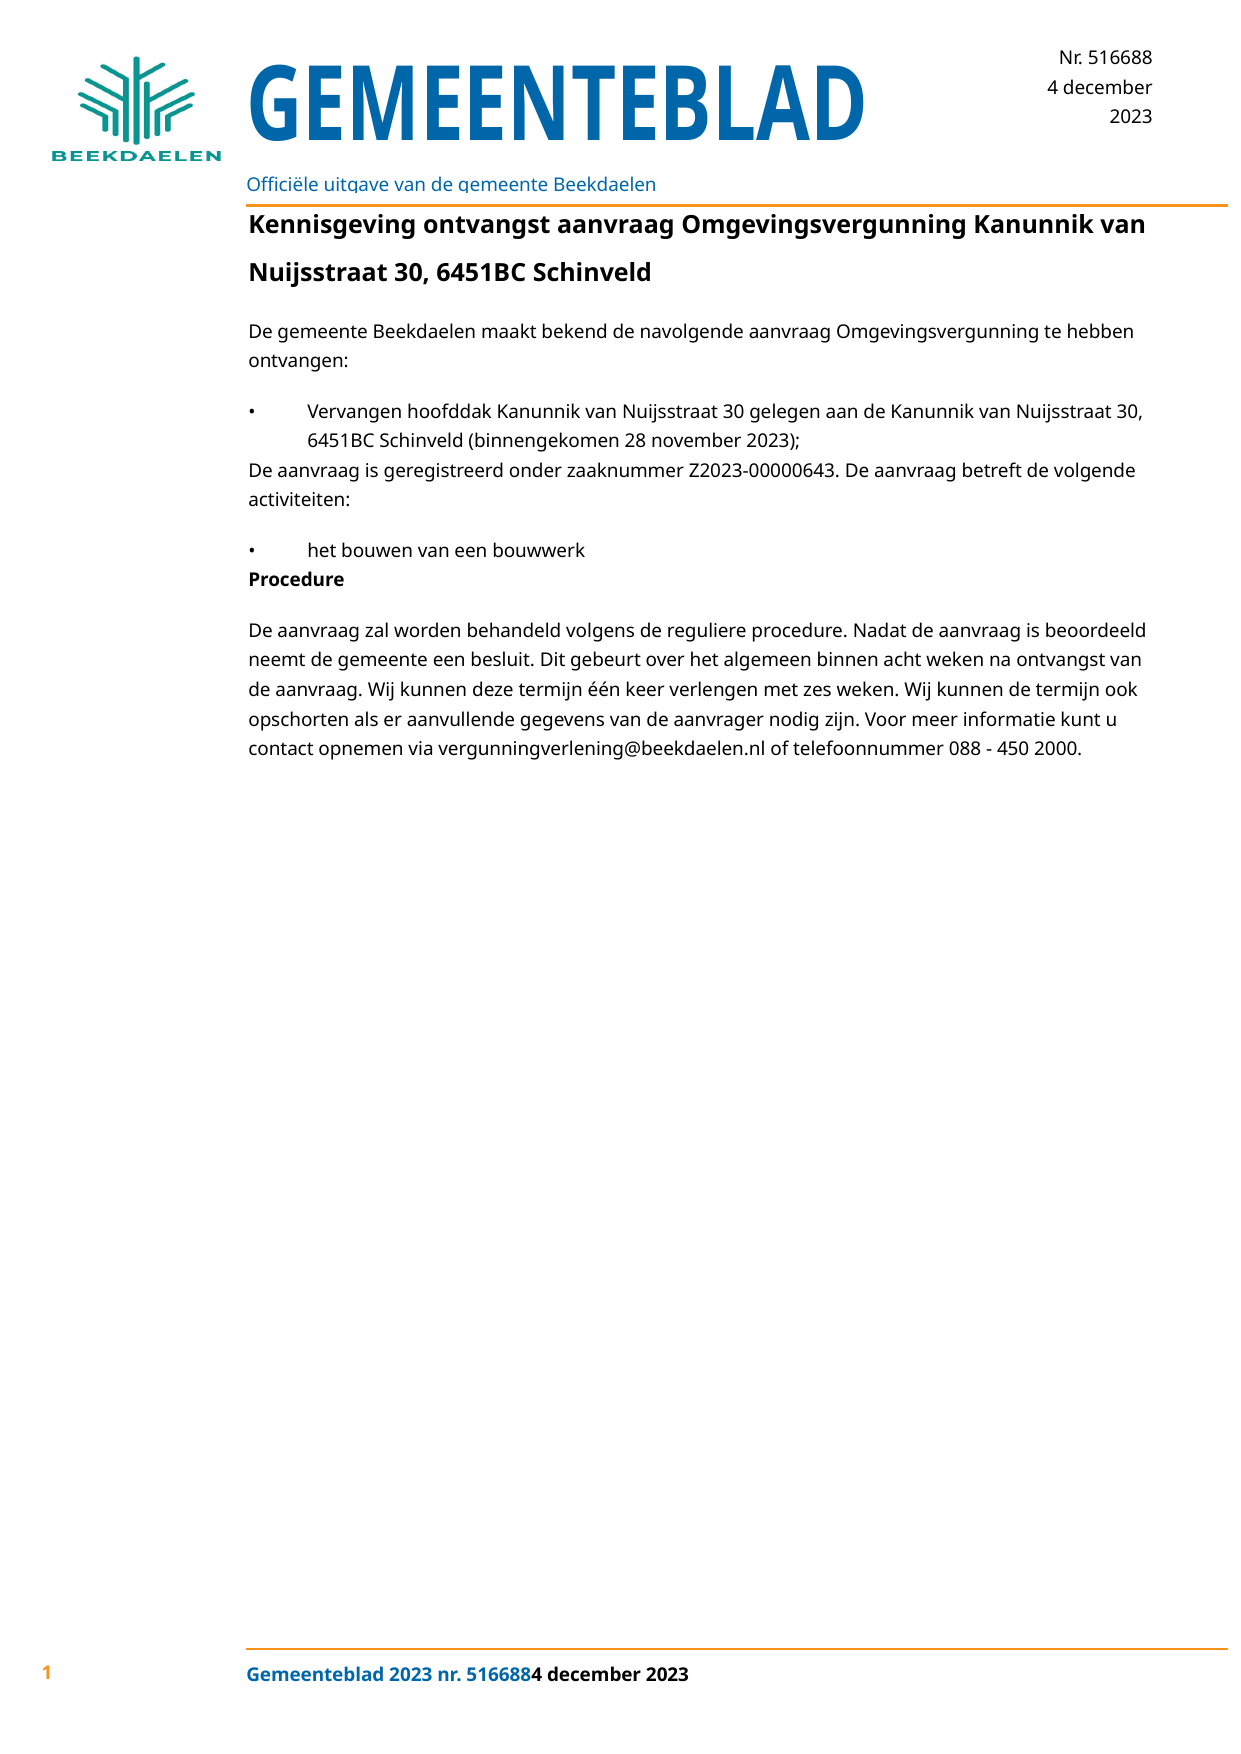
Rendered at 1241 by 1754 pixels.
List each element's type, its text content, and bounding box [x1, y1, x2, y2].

list Vervangen hoofddak Kanunnik van Nuijsstraat 30 gelegen aan de Kanunnik van Nuijsstraat 30, 6451BC Schinveld (binnengekomen 28 november 2023); [248, 398, 1152, 453]
list het bouwen van een bouwwerk [248, 537, 1152, 563]
text Kennisgeving ontvangst aanvraag Omgevingsvergunning Kanunnik van Nuijsstraat 30, 6451BC Schinveld [248, 207, 1152, 288]
text De aanvraag zal worden behandeld volgens de reguliere procedure. Nadat de aanvraag is beoordeeld neemt de gemeente een besluit. Dit gebeurt over het algemeen binnen acht weken na ontvangst van de aanvraag. Wij kunnen deze termijn één keer verlengen met zes weken. Wij kunnen de termijn ook opschorten als er aanvullende gegevens van de aanvrager nodig zijn. Voor meer informatie kunt u contact opnemen via vergunningverlening@beekdaelen.nl of telefoonnummer 088 - 450 2000. [248, 617, 1152, 761]
text De gemeente Beekdaelen maakt bekend de navolgende aanvraag Omgevingsvergunning te hebben ontvangen: [248, 318, 1152, 373]
text De aanvraag is geregistreerd onder zaaknummer Z2023-00000643. De aanvraag betreft de volgende activiteiten: [248, 457, 1152, 512]
text Procedure [248, 567, 1152, 592]
picture [41, 47, 231, 172]
